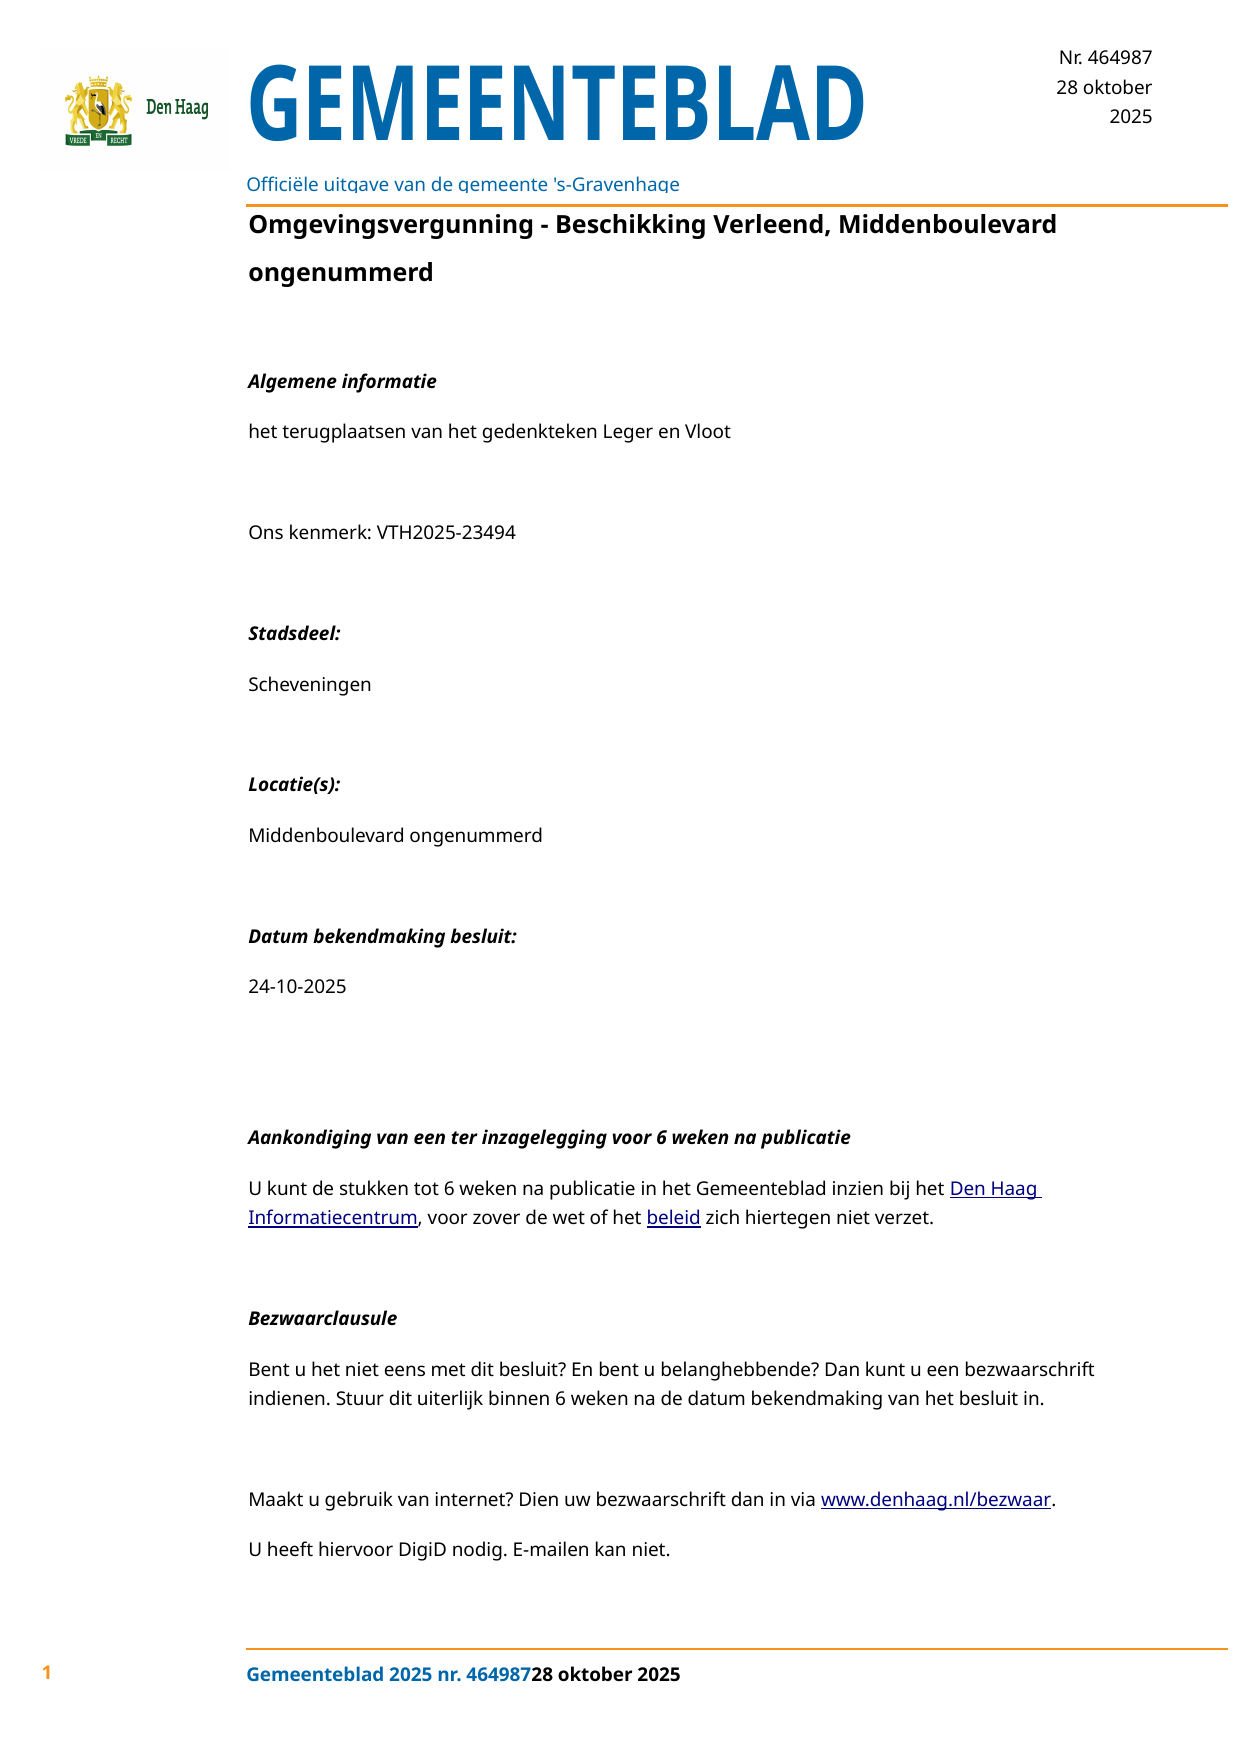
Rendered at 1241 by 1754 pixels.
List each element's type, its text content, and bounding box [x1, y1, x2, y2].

text Algemene informatie [248, 368, 1152, 394]
picture [41, 47, 231, 172]
text Bezwaarclausule [248, 1305, 1152, 1331]
text U kunt de stukken tot 6 weken na publicatie in het Gemeenteblad inzien bij het Den Haag Informatiecentrum, voor zover de wet of het beleid zich hiertegen niet verzet. [248, 1175, 1152, 1230]
text Middenboulevard ongenummerd [248, 822, 1152, 848]
text Omgevingsvergunning - Beschikking Verleend, Middenboulevard ongenummerd [248, 207, 1152, 288]
text Maakt u gebruik van internet? Dien uw bezwaarschrift dan in via www.denhaag.nl/bezwaar. [248, 1486, 1152, 1512]
text Aankondiging van een ter inzagelegging voor 6 weken na publicatie [248, 1124, 1152, 1150]
text Locatie(s): [248, 772, 1152, 797]
text het terugplaatsen van het gedenkteken Leger en Vloot [248, 419, 1152, 444]
text Datum bekendmaking besluit: [248, 923, 1152, 949]
text 24-10-2025 [248, 973, 1152, 999]
text Scheveningen [248, 671, 1152, 697]
text Bent u het niet eens met dit besluit? En bent u belanghebbende? Dan kunt u een bezwaarschrift indienen. Stuur dit uiterlijk binnen 6 weken na de datum bekendmaking van het besluit in. [248, 1356, 1152, 1411]
text U heeft hiervoor DigiD nodig. E-mailen kan niet. [248, 1537, 1152, 1562]
text Stadsdeel: [248, 620, 1152, 646]
text Ons kenmerk: VTH2025-23494 [248, 519, 1152, 545]
